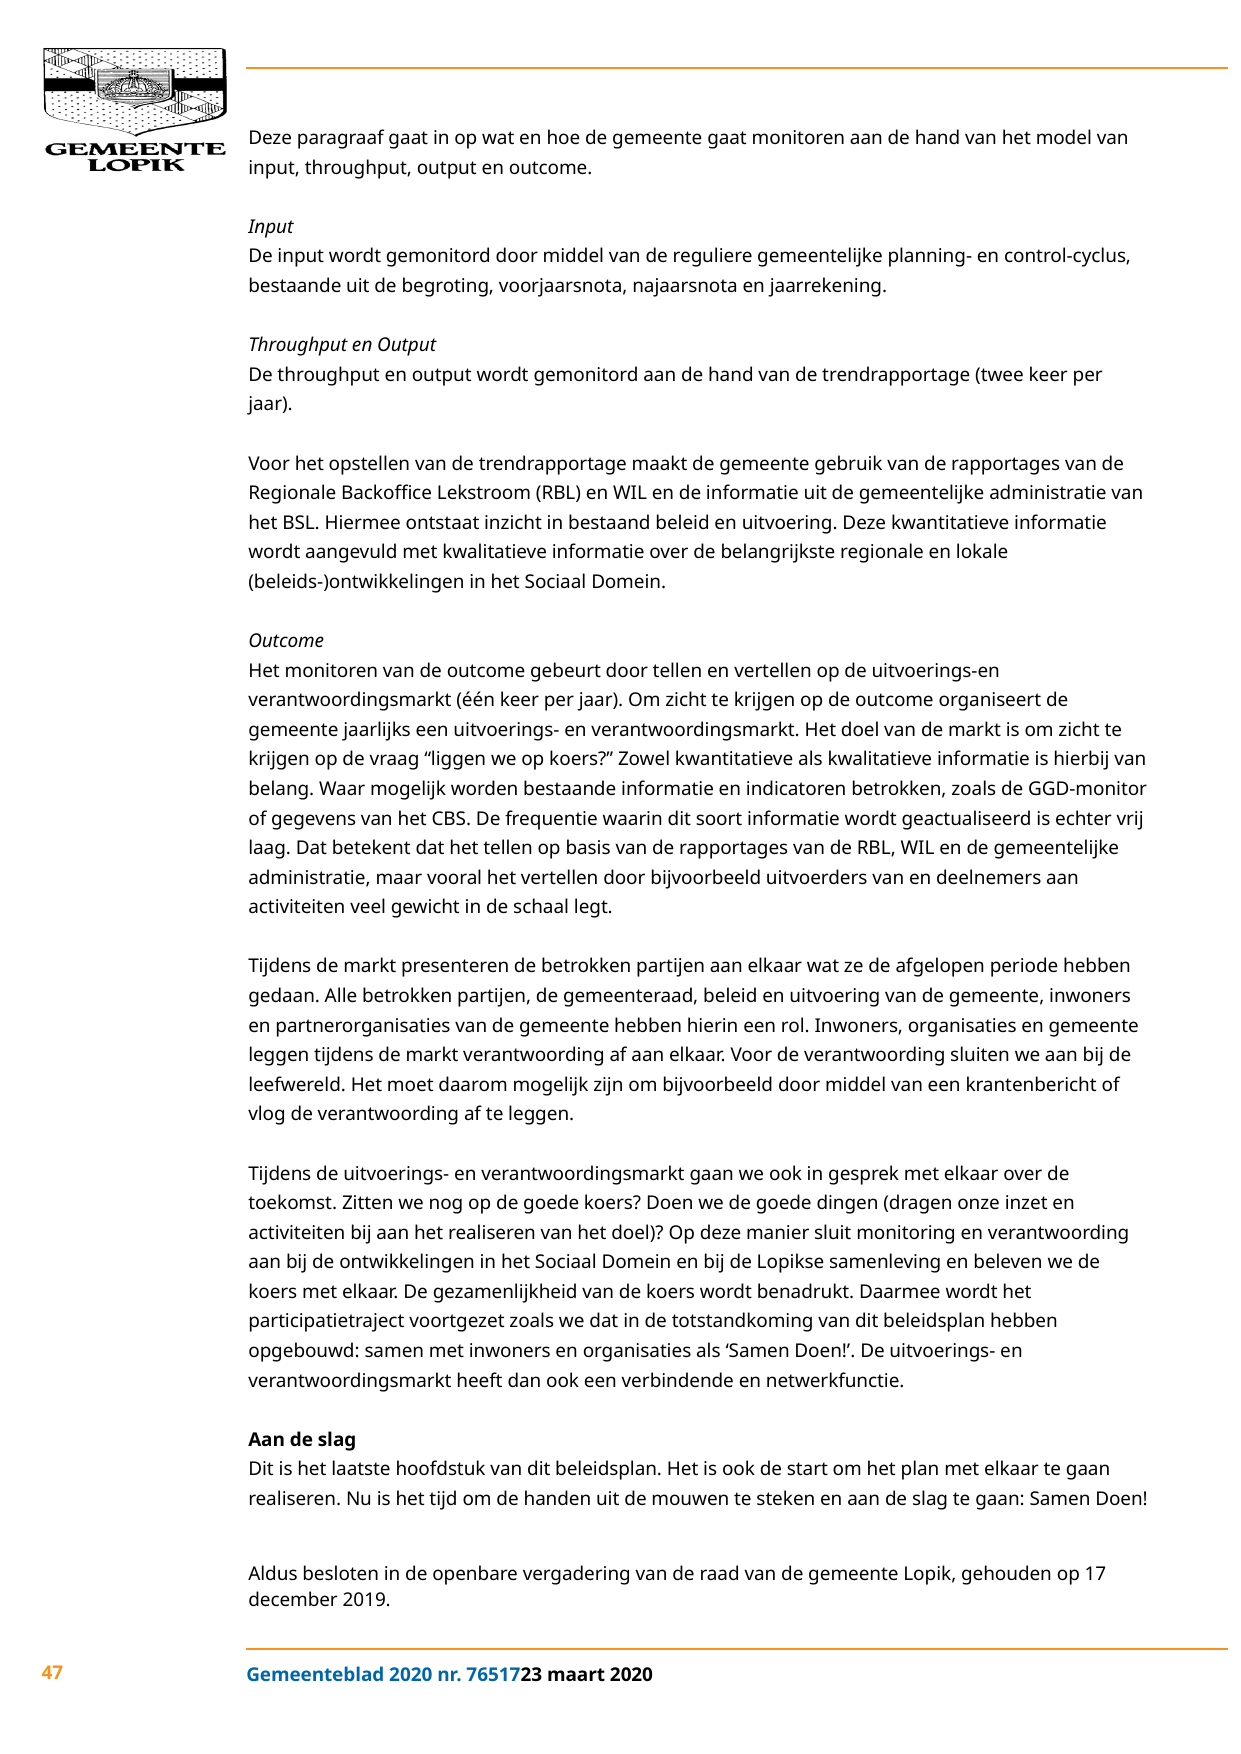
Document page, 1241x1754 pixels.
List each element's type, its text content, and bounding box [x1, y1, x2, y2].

text Voor het opstellen van de trendrapportage maakt de gemeente gebruik van de rapportages van de Regionale Backoffice Lekstroom (RBL) en WIL en de informatie uit de gemeentelijke administratie van het BSL. Hiermee ontstaat inzicht in bestaand beleid en uitvoering. Deze kwantitatieve informatie wordt aangevuld met kwalitatieve informatie over de belangrijkste regionale en lokale (beleids-)ontwikkelingen in het Sociaal Domein. [248, 450, 1152, 594]
text Tijdens de uitvoerings- en verantwoordingsmarkt gaan we ook in gesprek met elkaar over de toekomst. Zitten we nog op de goede koers? Doen we de goede dingen (dragen onze inzet en activiteiten bij aan het realiseren van het doel)? Op deze manier sluit monitoring en verantwoording aan bij de ontwikkelingen in het Sociaal Domein en bij de Lopikse samenleving en beleven we de koers met elkaar. De gezamenlijkheid van de koers wordt benadrukt. Daarmee wordt het participatietraject voortgezet zoals we dat in de totstandkoming van dit beleidsplan hebben opgebouwd: samen met inwoners en organisaties als ‘Samen Doen!’. De uitvoerings- en verantwoordingsmarkt heeft dan ook een verbindende en netwerkfunctie. [248, 1160, 1152, 1393]
text Input [248, 213, 1152, 239]
picture [41, 47, 231, 172]
text De input wordt gemonitord door middel van de reguliere gemeentelijke planning- en control-cyclus, bestaande uit de begroting, voorjaarsnota, najaarsnota en jaarrekening. [248, 243, 1152, 298]
text De throughput en output wordt gemonitord aan de hand van de trendrapportage (twee keer per jaar). [248, 361, 1152, 416]
text Deze paragraaf gaat in op wat en hoe de gemeente gaat monitoren aan de hand van het model van input, throughput, output en outcome. [248, 124, 1152, 180]
text Dit is het laatste hoofdstuk van dit beleidsplan. Het is ook de start om het plan met elkaar te gaan realiseren. Nu is het tijd om de handen uit de mouwen te steken en aan de slag te gaan: Samen Doen! [248, 1456, 1152, 1511]
text Tijdens de markt presenteren de betrokken partijen aan elkaar wat ze de afgelopen periode hebben gedaan. Alle betrokken partijen, de gemeenteraad, beleid en uitvoering van de gemeente, inwoners en partnerorganisaties van de gemeente hebben hierin een rol. Inwoners, organisaties en gemeente leggen tijdens de markt verantwoording af aan elkaar. Voor de verantwoording sluiten we aan bij de leefwereld. Het moet daarom mogelijk zijn om bijvoorbeeld door middel van een krantenbericht of vlog de verantwoording af te leggen. [248, 953, 1152, 1126]
text Het monitoren van de outcome gebeurt door tellen en vertellen op de uitvoerings-en verantwoordingsmarkt (één keer per jaar). Om zicht te krijgen op de outcome organiseert de gemeente jaarlijks een uitvoerings- en verantwoordingsmarkt. Het doel van de markt is om zicht te krijgen op de vraag “liggen we op koers?” Zowel kwantitatieve als kwalitatieve informatie is hierbij van belang. Waar mogelijk worden bestaande informatie en indicatoren betrokken, zoals de GGD-monitor of gegevens van het CBS. De frequentie waarin dit soort informatie wordt geactualiseerd is echter vrij laag. Dat betekent dat het tellen op basis van de rapportages van de RBL, WIL en de gemeentelijke administratie, maar vooral het vertellen door bijvoorbeeld uitvoerders van en deelnemers aan activiteiten veel gewicht in de schaal legt. [248, 657, 1152, 919]
text Aldus besloten in de openbare vergadering van de raad van de gemeente Lopik, gehouden op 17 december 2019. [248, 1560, 1152, 1612]
text Outcome [248, 627, 1152, 653]
text Throughput en Output [248, 331, 1152, 357]
text Aan de slag [248, 1426, 1152, 1452]
